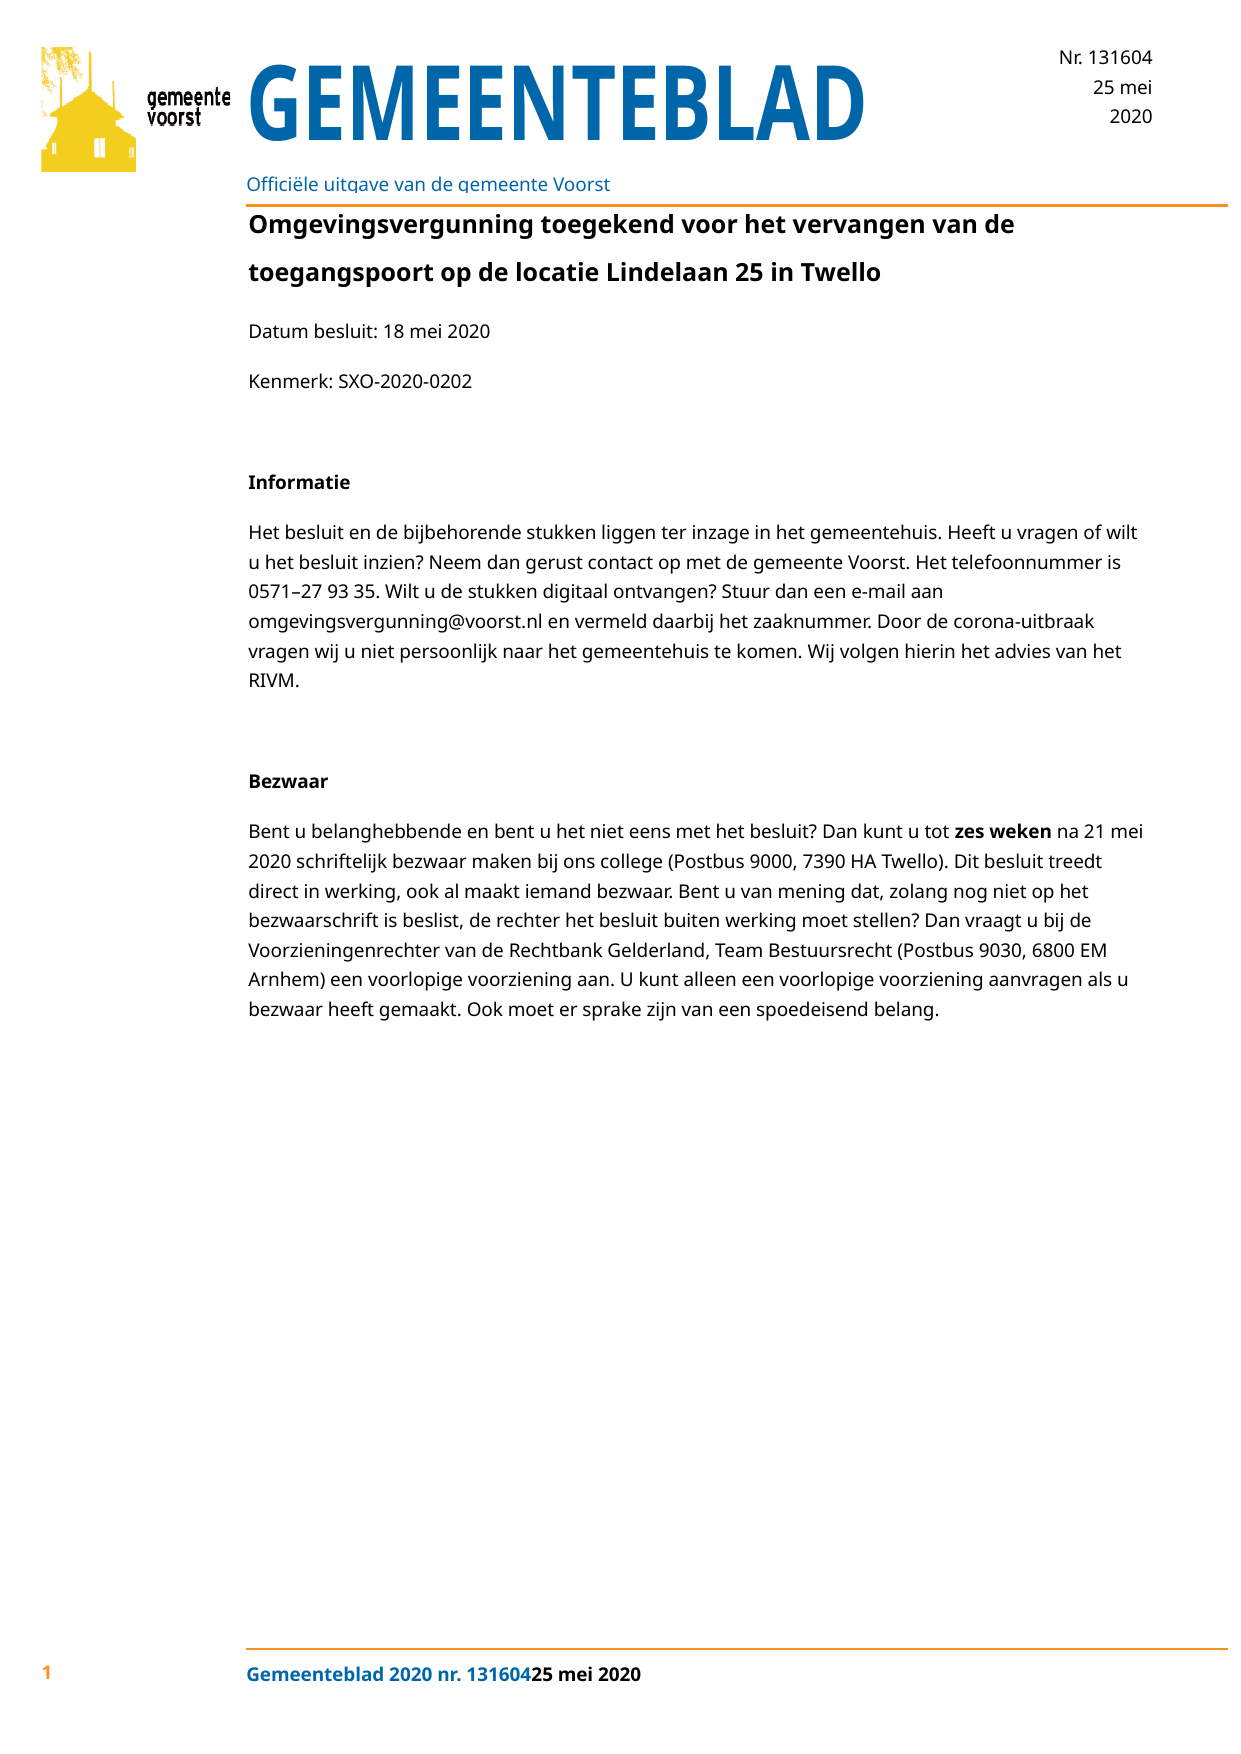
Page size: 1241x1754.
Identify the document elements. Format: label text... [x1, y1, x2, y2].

text Bezwaar [248, 768, 1152, 794]
picture [41, 47, 231, 172]
text Informatie [248, 469, 1152, 495]
text Het besluit en de bijbehorende stukken liggen ter inzage in het gemeentehuis. Heeft u vragen of wilt u het besluit inzien? Neem dan gerust contact op met de gemeente Voorst. Het telefoonnummer is 0571–27 93 35. Wilt u de stukken digitaal ontvangen? Stuur dan een e-mail aan omgevingsvergunning@voorst.nl en vermeld daarbij het zaaknummer. Door de corona-uitbraak vragen wij u niet persoonlijk naar het gemeentehuis te komen. Wij volgen hierin het advies van het RIVM. [248, 519, 1152, 693]
text Omgevingsvergunning toegekend voor het vervangen van de toegangspoort op de locatie Lindelaan 25 in Twello [248, 207, 1152, 288]
text Kenmerk: SXO-2020-0202 [248, 368, 1152, 394]
text Bent u belanghebbende en bent u het niet eens met het besluit? Dan kunt u tot zes weken na 21 mei 2020 schriftelijk bezwaar maken bij ons college (Postbus 9000, 7390 HA Twello). Dit besluit treedt direct in werking, ook al maakt iemand bezwaar. Bent u van mening dat, zolang nog niet op het bezwaarschrift is beslist, de rechter het besluit buiten werking moet stellen? Dan vraagt u bij de Voorzieningenrechter van de Rechtbank Gelderland, Team Bestuursrecht (Postbus 9030, 6800 EM Arnhem) een voorlopige voorziening aan. U kunt alleen een voorlopige voorziening aanvragen als u bezwaar heeft gemaakt. Ook moet er sprake zijn van een spoedeisend belang. [248, 819, 1152, 1022]
text Datum besluit: 18 mei 2020 [248, 318, 1152, 344]
